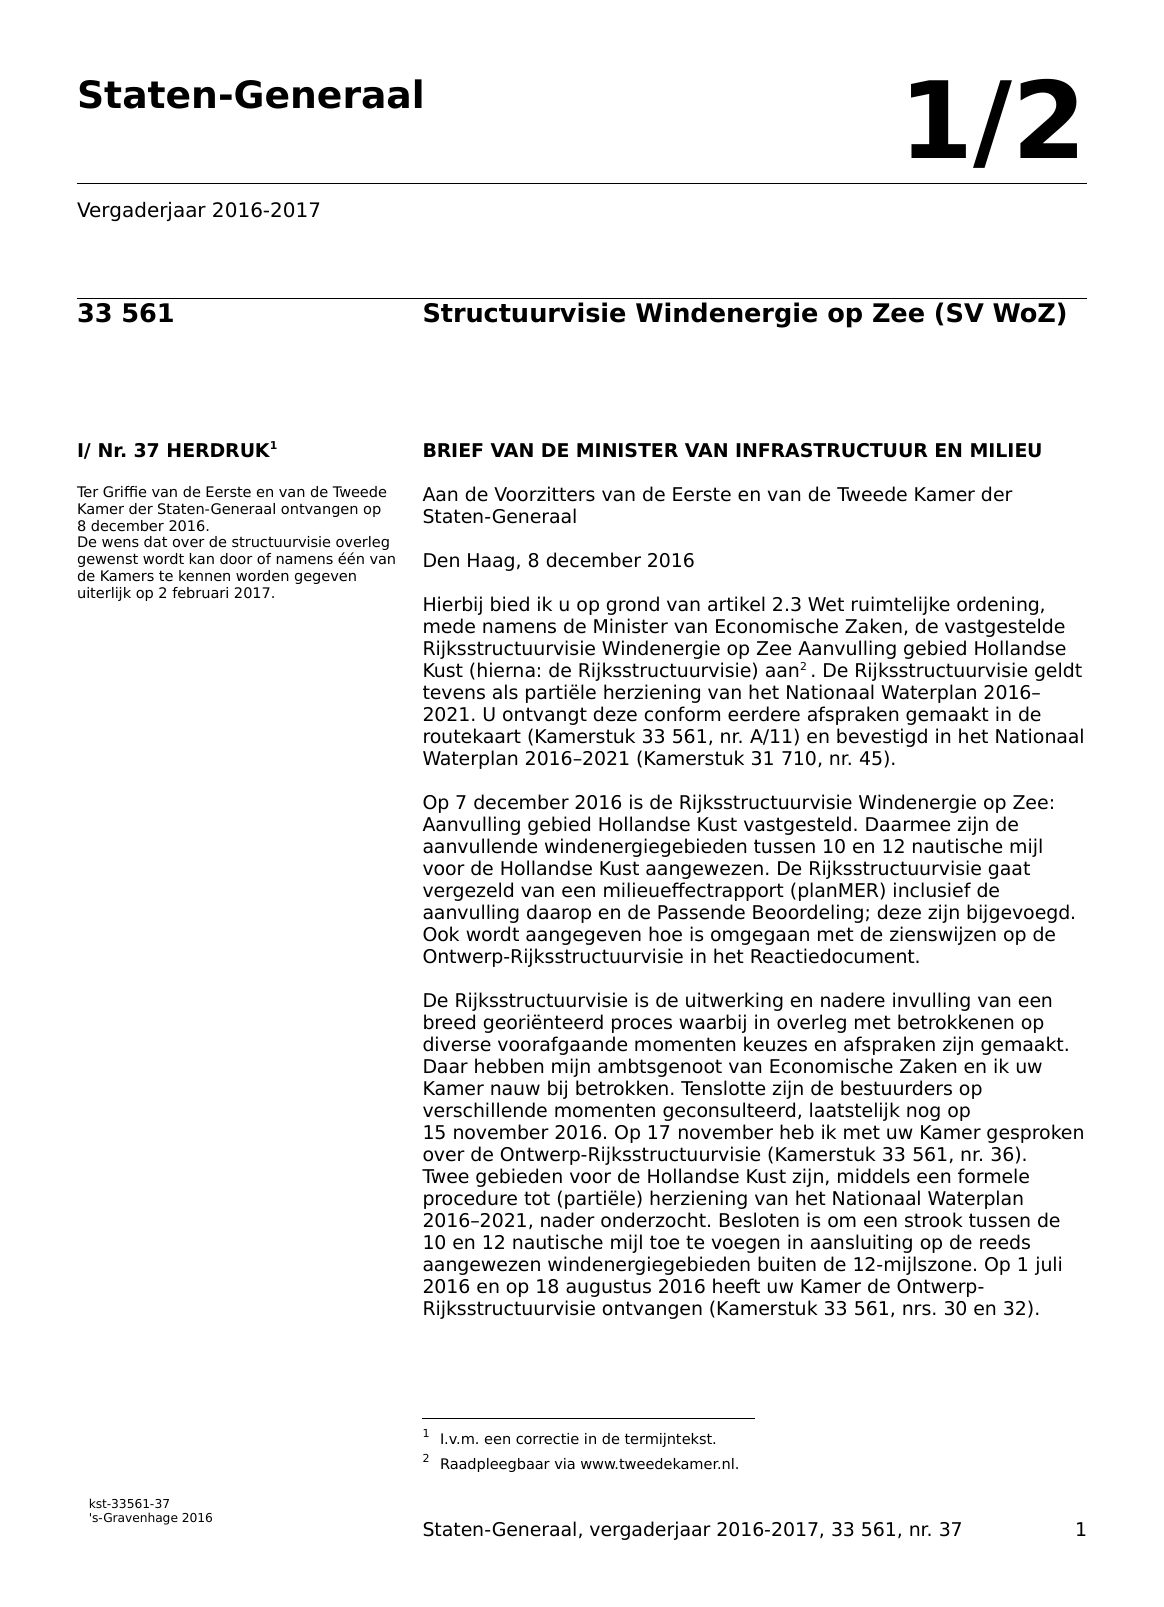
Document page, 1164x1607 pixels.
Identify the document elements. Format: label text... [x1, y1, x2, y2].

subtitle I/ Nr. 37 HERDRUK BRIEF VAN DE MINISTER VAN INFRASTRUCTUUR EN MILIEU [77, 440, 1087, 462]
text De Rijksstructuurvisie is de uitwerking en nadere invulling van een breed georiënteerd proces waarbij in overleg met betrokkenen op diverse voorafgaande momenten keuzes en afspraken zijn gemaakt. Daar hebben mijn ambtsgenoot van Economische Zaken en ik uw Kamer nauw bij betrokken. Tenslotte zijn de bestuurders op verschillende momenten geconsulteerd, laatstelijk nog op 15 november 2016. Op 17 november heb ik met uw Kamer gesproken over de Ontwerp-Rijksstructuurvisie (Kamerstuk 33 561, nr. 36). [422, 990, 1087, 1166]
text De wens dat over de structuurvisie overleg gewenst wordt kan door of namens één van de Kamers te kennen worden gegeven uiterlijk op 2 februari 2017. [77, 534, 399, 602]
subtitle 33 561 Structuurvisie Windenergie op Zee (SV WoZ) [77, 299, 1087, 329]
text 's-Gravenhage 2016 [88, 1511, 323, 1525]
table_header Staten-Generaal [77, 59, 886, 183]
table_header 1/2 [886, 59, 1087, 183]
table_cell Vergaderjaar 2016-2017 [77, 184, 1087, 298]
text Op 7 december 2016 is de Rijksstructuurvisie Windenergie op Zee: Aanvulling gebied Hollandse Kust vastgesteld. Daarmee zijn de aanvullende windenergiegebieden tussen 10 en 12 nautische mijl voor de Hollandse Kust aangewezen. De Rijksstructuurvisie gaat vergezeld van een milieueffectrapport (planMER) inclusief de aanvulling daarop en de Passende Beoordeling; deze zijn bijgevoegd. Ook wordt aangegeven hoe is omgegaan met de zienswijzen op de Ontwerp-Rijksstructuurvisie in het Reactiedocument. [422, 792, 1087, 968]
text Aan de Voorzitters van de Eerste en van de Tweede Kamer der Staten-Generaal [422, 484, 1087, 528]
text Twee gebieden voor de Hollandse Kust zijn, middels een formele procedure tot (partiële) herziening van het Nationaal Waterplan 2016–2021, nader onderzocht. Besloten is om een strook tussen de 10 en 12 nautische mijl toe te voegen in aansluiting op de reeds aangewezen windenergiegebieden buiten de 12-mijlszone. Op 1 juli 2016 en op 18 augustus 2016 heeft uw Kamer de Ontwerp-Rijksstructuurvisie ontvangen (Kamerstuk 33 561, nrs. 30 en 32). [422, 1166, 1087, 1320]
text Hierbij bied ik u op grond van artikel 2.3 Wet ruimtelijke ordening, mede namens de Minister van Economische Zaken, de vastgestelde Rijksstructuurvisie Windenergie op Zee Aanvulling gebied Hollandse Kust (hierna: de Rijksstructuurvisie) aan. De Rijksstructuurvisie geldt tevens als partiële herziening van het Nationaal Waterplan 2016–2021. U ontvangt deze conform eerdere afspraken gemaakt in de routekaart (Kamerstuk 33 561, nr. A/11) en bevestigd in het Nationaal Waterplan 2016–2021 (Kamerstuk 31 710, nr. 45). [422, 594, 1087, 770]
text I.v.m. een correctie in de termijntekst. [422, 1427, 1087, 1449]
text Den Haag, 8 december 2016 [422, 550, 1087, 572]
text Raadpleegbaar via www.tweedekamer.nl. [422, 1452, 1087, 1474]
text Ter Griffie van de Eerste en van de Tweede Kamer der Staten-Generaal ontvangen op 8 december 2016. [77, 484, 399, 534]
text kst-33561-37 [88, 1497, 323, 1511]
